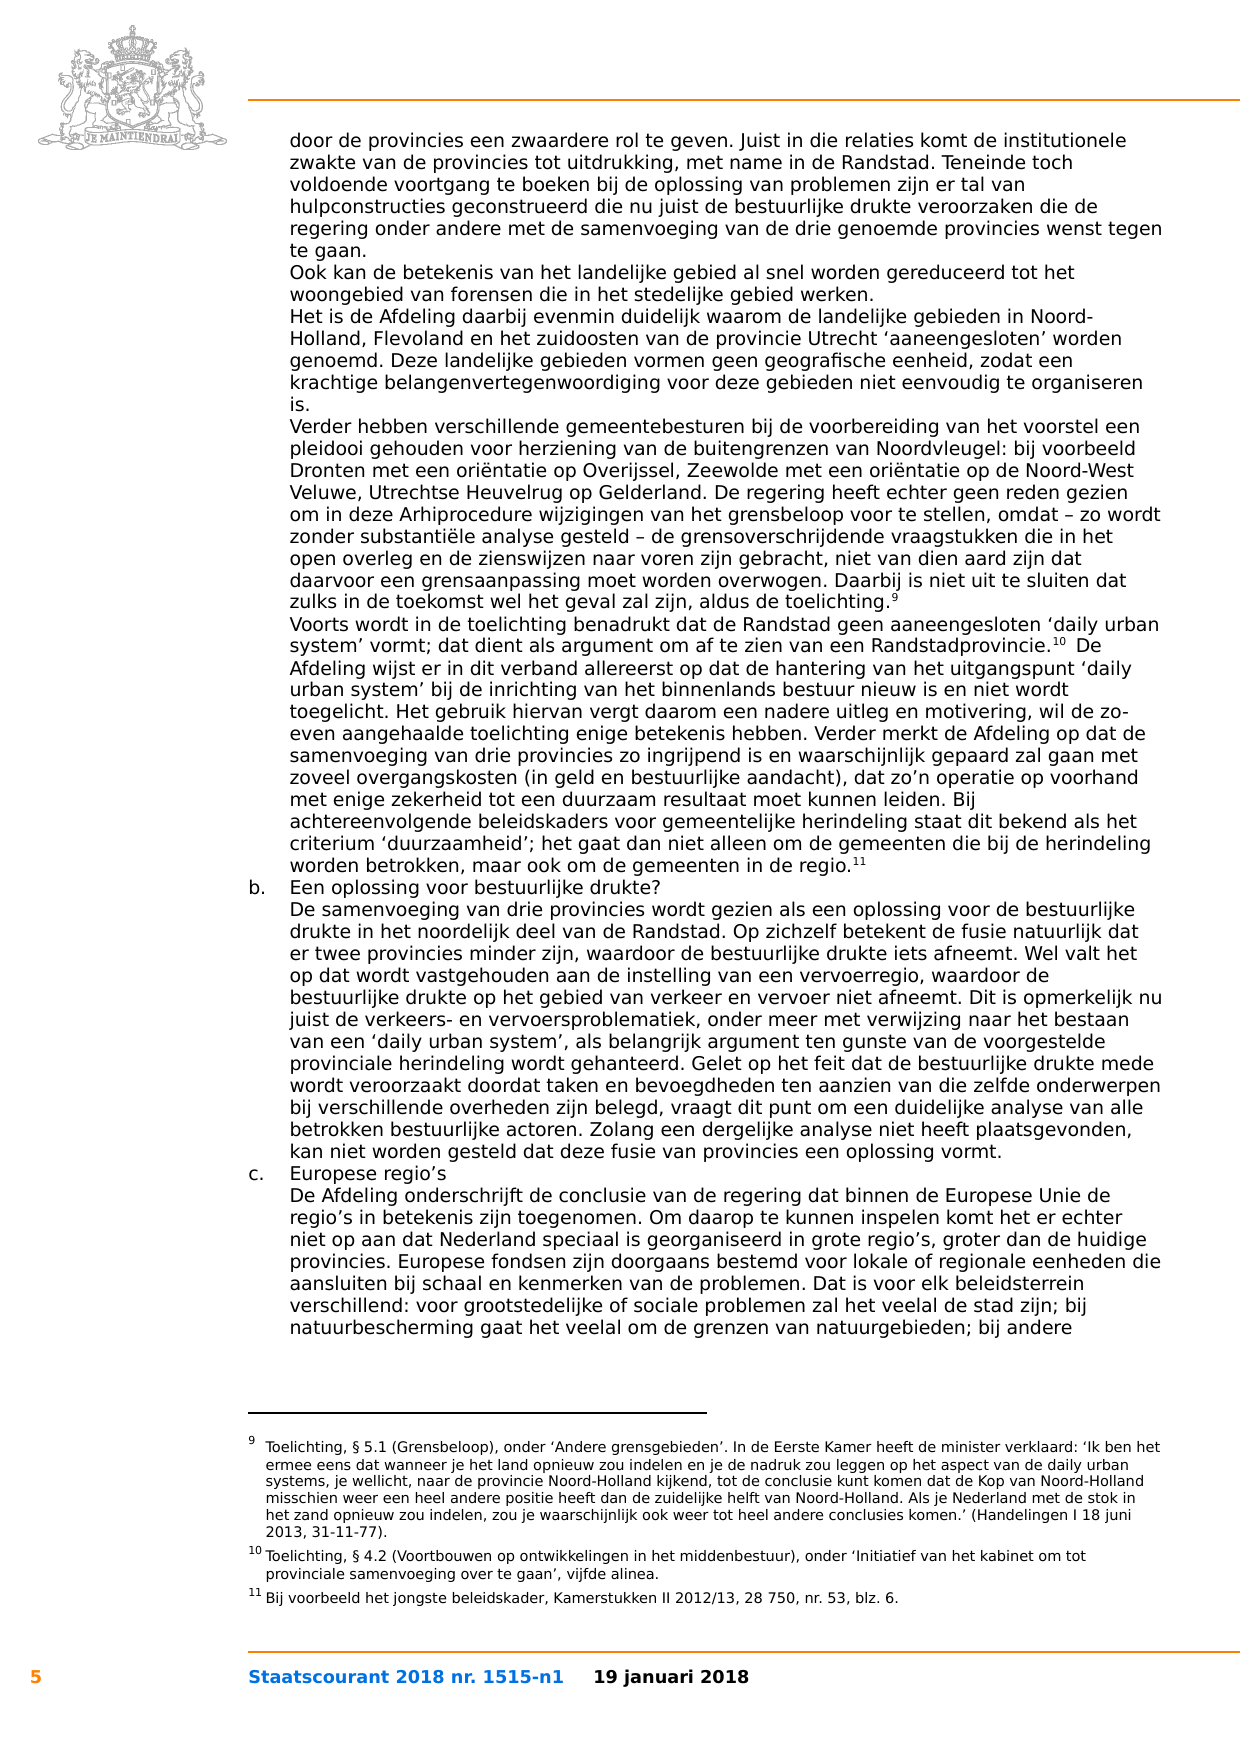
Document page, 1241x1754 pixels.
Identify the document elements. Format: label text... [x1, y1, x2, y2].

text Bij voorbeeld het jongste beleidskader, Kamerstukken II 2012/13, 28 750, nr. 53, blz. 6. [248, 1586, 1163, 1608]
text c. Europese regio’s [248, 1163, 1163, 1185]
text De samenvoeging van drie provincies wordt gezien als een oplossing voor de bestuurlijke drukte in het noordelijk deel van de Randstad. Op zichzelf betekent de fusie natuurlijk dat er twee provincies minder zijn, waardoor de bestuurlijke drukte iets afneemt. Wel valt het op dat wordt vastgehouden aan de instelling van een vervoerregio, waardoor de bestuurlijke drukte op het gebied van verkeer en vervoer niet afneemt. Dit is opmerkelijk nu juist de verkeers- en vervoersproblematiek, onder meer met verwijzing naar het bestaan van een ‘daily urban system’, als belangrijk argument ten gunste van de voorgestelde provinciale herindeling wordt gehanteerd. Gelet op het feit dat de bestuurlijke drukte mede wordt veroorzaakt doordat taken en bevoegdheden ten aanzien van die zelfde onderwerpen bij verschillende overheden zijn belegd, vraagt dit punt om een duidelijke analyse van alle betrokken bestuurlijke actoren. Zolang een dergelijke analyse niet heeft plaatsgevonden, kan niet worden gesteld dat deze fusie van provincies een oplossing vormt. [289, 899, 1163, 1163]
text b. Een oplossing voor bestuurlijke drukte? [248, 877, 1163, 899]
text Toelichting, § 4.2 (Voortbouwen op ontwikkelingen in het middenbestuur), onder ‘Initiatief van het kabinet om tot provinciale samenvoeging over te gaan’, vijfde alinea. [248, 1544, 1163, 1583]
text Voorts wordt in de toelichting benadrukt dat de Randstad geen aaneengesloten ‘daily urban system’ vormt; dat dient als argument om af te zien van een Randstadprovincie. De Afdeling wijst er in dit verband allereerst op dat de hantering van het uitgangspunt ‘daily urban system’ bij de inrichting van het binnenlands bestuur nieuw is en niet wordt toegelicht. Het gebruik hiervan vergt daarom een nadere uitleg en motivering, wil de zo-even aangehaalde toelichting enige betekenis hebben. Verder merkt de Afdeling op dat de samenvoeging van drie provincies zo ingrijpend is en waarschijnlijk gepaard zal gaan met zoveel overgangskosten (in geld en bestuurlijke aandacht), dat zo’n operatie op voorhand met enige zekerheid tot een duurzaam resultaat moet kunnen leiden. Bij achtereenvolgende beleidskaders voor gemeentelijke herindeling staat dit bekend als het criterium ‘duurzaamheid’; het gaat dan niet alleen om de gemeenten die bij de herindeling worden betrokken, maar ook om de gemeenten in de regio. [289, 613, 1163, 877]
text Verder hebben verschillende gemeentebesturen bij de voorbereiding van het voorstel een pleidooi gehouden voor herziening van de buitengrenzen van Noordvleugel: bij voorbeeld Dronten met een oriëntatie op Overijssel, Zeewolde met een oriëntatie op de Noord-West Veluwe, Utrechtse Heuvelrug op Gelderland. De regering heeft echter geen reden gezien om in deze Arhiprocedure wijzigingen van het grensbeloop voor te stellen, omdat – zo wordt zonder substantiële analyse gesteld – de grensoverschrijdende vraagstukken die in het open overleg en de zienswijzen naar voren zijn gebracht, niet van dien aard zijn dat daarvoor een grensaanpassing moet worden overwogen. Daarbij is niet uit te sluiten dat zulks in de toekomst wel het geval zal zijn, aldus de toelichting. [289, 416, 1163, 613]
text Ook kan de betekenis van het landelijke gebied al snel worden gereduceerd tot het woongebied van forensen die in het stedelijke gebied werken. [289, 262, 1163, 306]
picture [38, 25, 227, 150]
text Toelichting, § 5.1 (Grensbeloop), onder ‘Andere grensgebieden’. In de Eerste Kamer heeft de minister verklaard: ‘Ik ben het ermee eens dat wanneer je het land opnieuw zou indelen en je de nadruk zou leggen op het aspect van de daily urban systems, je wellicht, naar de provincie Noord-Holland kijkend, tot de conclusie kunt komen dat de Kop van Noord-Holland misschien weer een heel andere positie heeft dan de zuidelijke helft van Noord-Holland. Als je Nederland met de stok in het zand opnieuw zou indelen, zou je waarschijnlijk ook weer tot heel andere conclusies komen.’ (Handelingen I 18 juni 2013, 31-11-77). [248, 1434, 1163, 1541]
text De Afdeling onderschrijft de conclusie van de regering dat binnen de Europese Unie de regio’s in betekenis zijn toegenomen. Om daarop te kunnen inspelen komt het er echter niet op aan dat Nederland speciaal is georganiseerd in grote regio’s, groter dan de huidige provincies. Europese fondsen zijn doorgaans bestemd voor lokale of regionale eenheden die aansluiten bij schaal en kenmerken van de problemen. Dat is voor elk beleidsterrein verschillend: voor grootstedelijke of sociale problemen zal het veelal de stad zijn; bij natuurbescherming gaat het veelal om de grenzen van natuurgebieden; bij andere [289, 1185, 1163, 1339]
text door de provincies een zwaardere rol te geven. Juist in die relaties komt de institutionele zwakte van de provincies tot uitdrukking, met name in de Randstad. Teneinde toch voldoende voortgang te boeken bij de oplossing van problemen zijn er tal van hulpconstructies geconstrueerd die nu juist de bestuurlijke drukte veroorzaken die de regering onder andere met de samenvoeging van de drie genoemde provincies wenst tegen te gaan. [289, 130, 1163, 262]
text Het is de Afdeling daarbij evenmin duidelijk waarom de landelijke gebieden in Noord-Holland, Flevoland en het zuidoosten van de provincie Utrecht ‘aaneengesloten’ worden genoemd. Deze landelijke gebieden vormen geen geografische eenheid, zodat een krachtige belangenvertegenwoordiging voor deze gebieden niet eenvoudig te organiseren is. [289, 306, 1163, 416]
